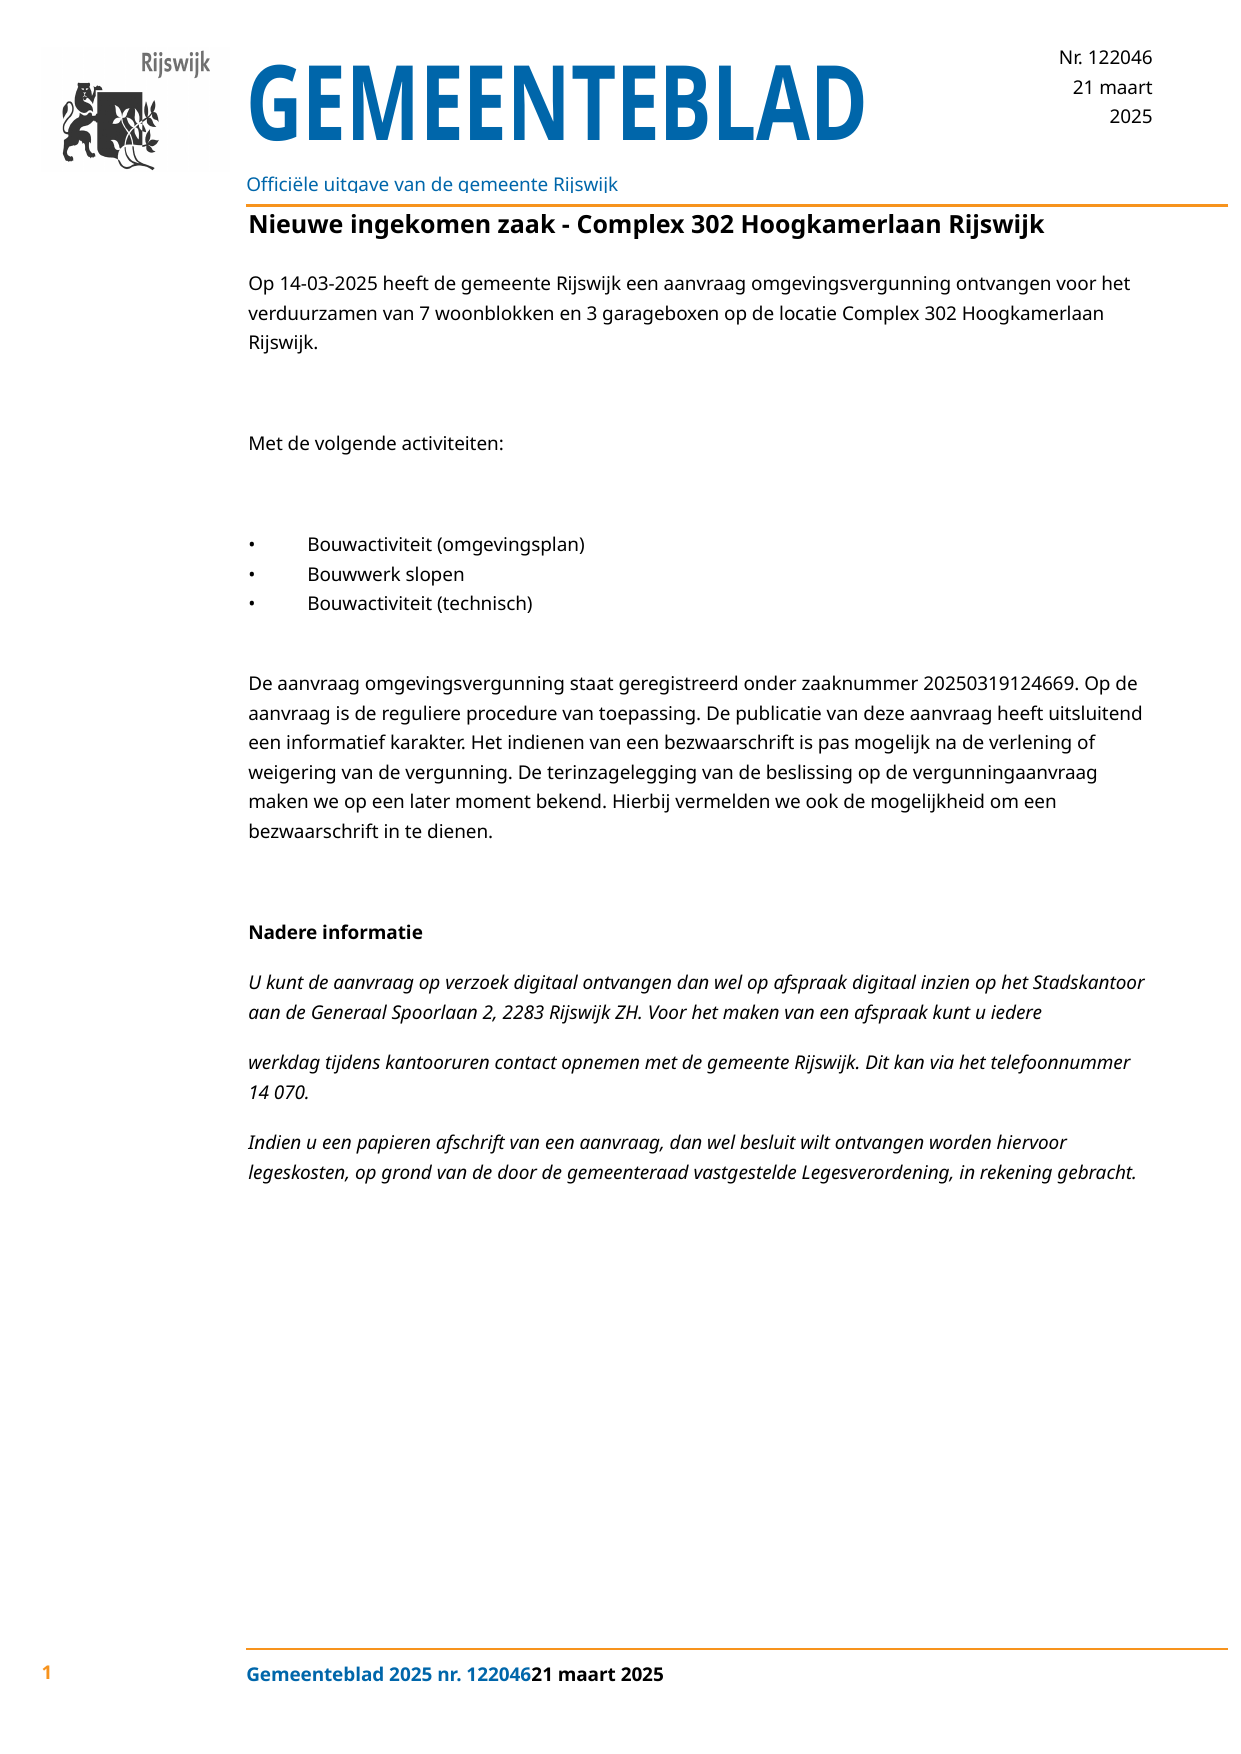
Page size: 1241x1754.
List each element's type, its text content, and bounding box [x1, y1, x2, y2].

text werkdag tijdens kantooruren contact opnemen met de gemeente Rijswijk. Dit kan via het telefoonnummer 14 070. [248, 1049, 1152, 1105]
text Nieuwe ingekomen zaak - Complex 302 Hoogkamerlaan Rijswijk [248, 207, 1152, 241]
text Nadere informatie [248, 919, 1152, 945]
text De aanvraag omgevingsvergunning staat geregistreerd onder zaaknummer 20250319124669. Op de aanvraag is de reguliere procedure van toepassing. De publicatie van deze aanvraag heeft uitsluitend een informatief karakter. Het indienen van een bezwaarschrift is pas mogelijk na de verlening of weigering van de vergunning. De terinzagelegging van de beslissing op de vergunningaanvraag maken we op een later moment bekend. Hierbij vermelden we ook de mogelijkheid om een bezwaarschrift in te dienen. [248, 670, 1152, 844]
text Indien u een papieren afschrift van een aanvraag, dan wel besluit wilt ontvangen worden hiervoor legeskosten, op grond van de door de gemeenteraad vastgestelde Legesverordening, in rekening gebracht. [248, 1129, 1152, 1185]
text U kunt de aanvraag op verzoek digitaal ontvangen dan wel op afspraak digitaal inzien op het Stadskantoor aan de Generaal Spoorlaan 2, 2283 Rijswijk ZH. Voor het maken van een afspraak kunt u iedere [248, 969, 1152, 1025]
list Bouwwerk slopen [248, 561, 1152, 586]
list Bouwactiviteit (technisch) [248, 590, 1152, 616]
text Met de volgende activiteiten: [248, 430, 1152, 456]
text Op 14-03-2025 heeft de gemeente Rijswijk een aanvraag omgevingsvergunning ontvangen voor het verduurzamen van 7 woonblokken en 3 garageboxen op de locatie Complex 302 Hoogkamerlaan Rijswijk. [248, 270, 1152, 355]
picture [41, 47, 231, 172]
list Bouwactiviteit (omgevingsplan) [248, 531, 1152, 557]
